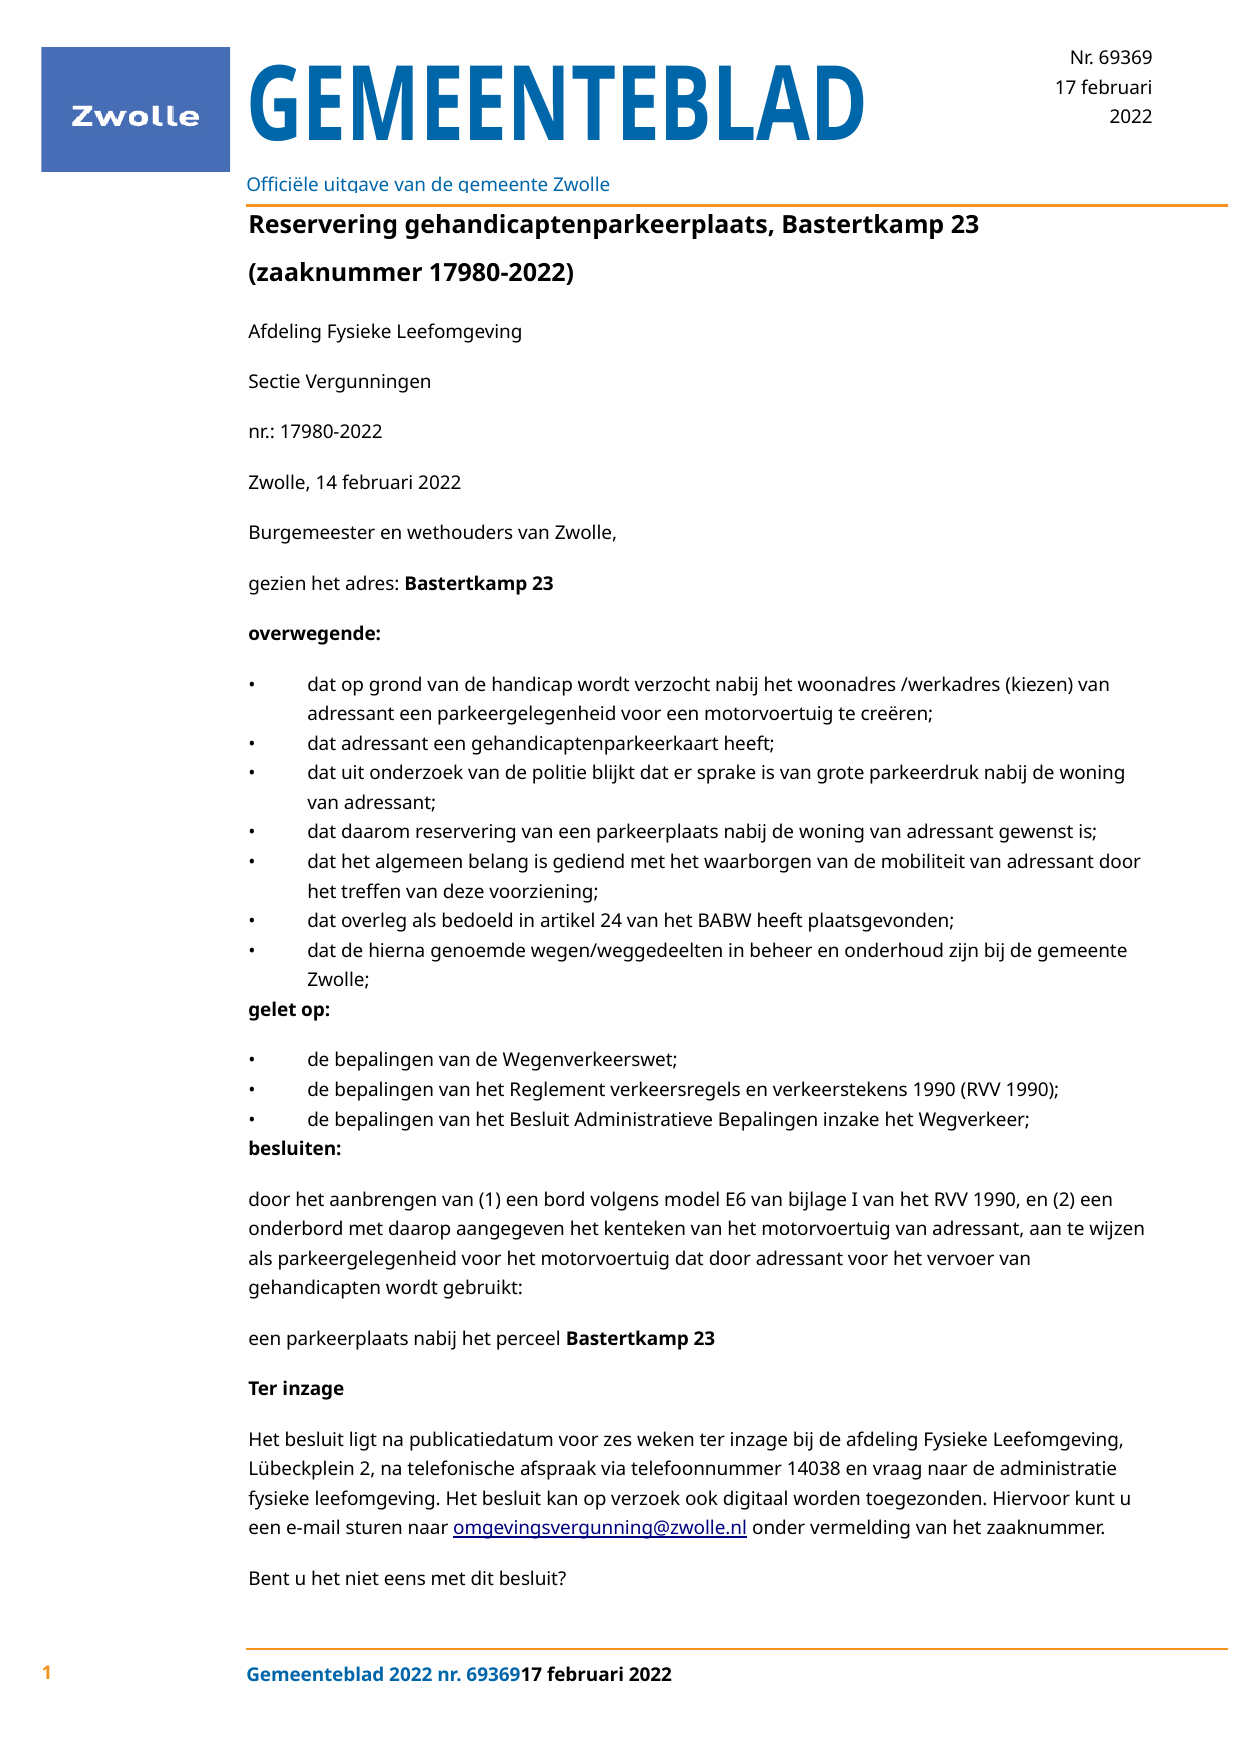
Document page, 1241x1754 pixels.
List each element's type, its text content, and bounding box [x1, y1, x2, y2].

text Sectie Vergunningen [248, 368, 1152, 394]
text besluiten: [248, 1135, 1152, 1161]
text Burgemeester en wethouders van Zwolle, [248, 519, 1152, 545]
picture [41, 47, 231, 172]
text door het aanbrengen van (1) een bord volgens model E6 van bijlage I van het RVV 1990, en (2) een onderbord met daarop aangegeven het kenteken van het motorvoertuig van adressant, aan te wijzen als parkeergelegenheid voor het motorvoertuig dat door adressant voor het vervoer van gehandicapten wordt gebruikt: [248, 1186, 1152, 1300]
text overwegende: [248, 620, 1152, 646]
text Bent u het niet eens met dit besluit? [248, 1565, 1152, 1591]
list dat daarom reservering van een parkeerplaats nabij de woning van adressant gewenst is; [248, 819, 1152, 844]
text een parkeerplaats nabij het perceel Bastertkamp 23 [248, 1325, 1152, 1351]
list dat uit onderzoek van de politie blijkt dat er sprake is van grote parkeerdruk nabij de woning van adressant; [248, 759, 1152, 815]
text nr.: 17980-2022 [248, 419, 1152, 444]
text Zwolle, 14 februari 2022 [248, 469, 1152, 495]
list de bepalingen van het Besluit Administratieve Bepalingen inzake het Wegverkeer; [248, 1106, 1152, 1132]
list dat de hierna genoemde wegen/weggedeelten in beheer en onderhoud zijn bij de gemeente Zwolle; [248, 937, 1152, 992]
list dat adressant een gehandicaptenparkeerkaart heeft; [248, 730, 1152, 756]
list de bepalingen van het Reglement verkeersregels en verkeerstekens 1990 (RVV 1990); [248, 1076, 1152, 1102]
list dat op grond van de handicap wordt verzocht nabij het woonadres /werkadres (kiezen) van adressant een parkeergelegenheid voor een motorvoertuig te creëren; [248, 671, 1152, 726]
text gezien het adres: Bastertkamp 23 [248, 570, 1152, 596]
text Afdeling Fysieke Leefomgeving [248, 318, 1152, 344]
list de bepalingen van de Wegenverkeerswet; [248, 1047, 1152, 1072]
text gelet op: [248, 996, 1152, 1022]
text Reservering gehandicaptenparkeerplaats, Bastertkamp 23 (zaaknummer 17980-2022) [248, 207, 1152, 288]
text Ter inzage [248, 1375, 1152, 1401]
list dat het algemeen belang is gediend met het waarborgen van de mobiliteit van adressant door het treffen van deze voorziening; [248, 848, 1152, 904]
text Het besluit ligt na publicatiedatum voor zes weken ter inzage bij de afdeling Fysieke Leefomgeving, Lübeckplein 2, na telefonische afspraak via telefoonnummer 14038 en vraag naar de administratie fysieke leefomgeving. Het besluit kan op verzoek ook digitaal worden toegezonden. Hiervoor kunt u een e-mail sturen naar omgevingsvergunning@zwolle.nl onder vermelding van het zaaknummer. [248, 1426, 1152, 1540]
list dat overleg als bedoeld in artikel 24 van het BABW heeft plaatsgevonden; [248, 907, 1152, 933]
